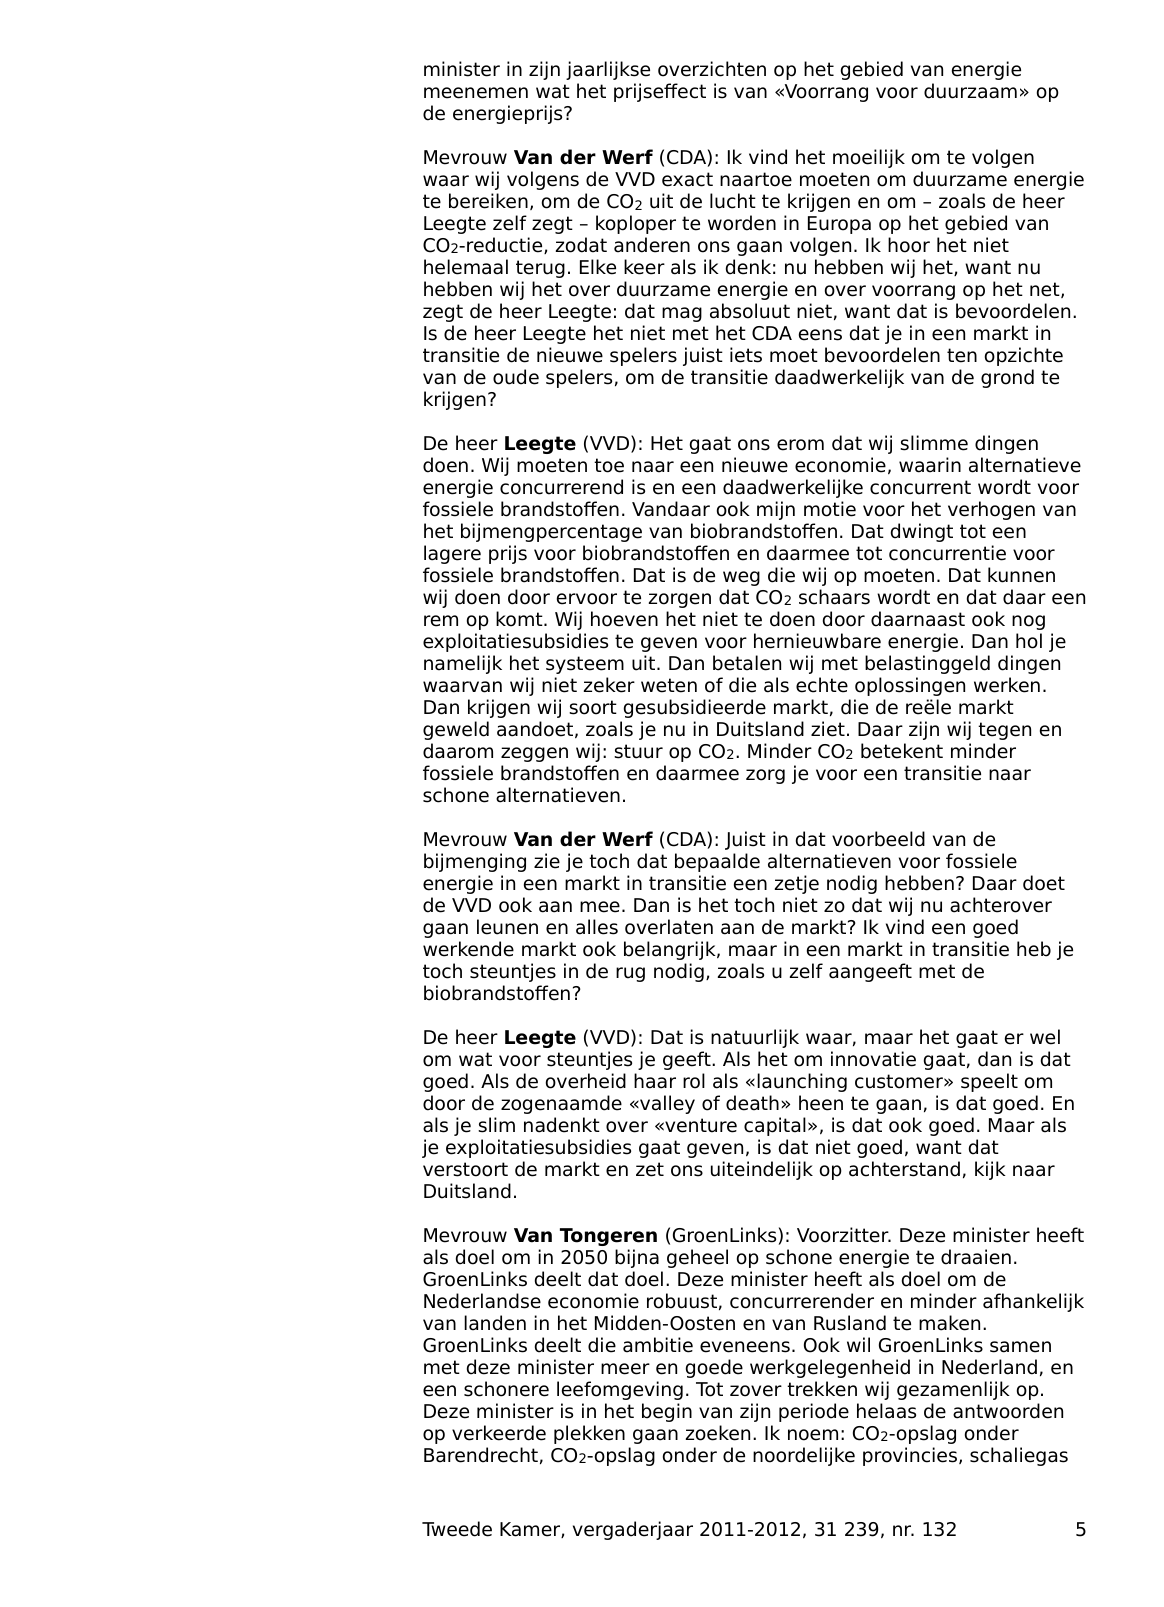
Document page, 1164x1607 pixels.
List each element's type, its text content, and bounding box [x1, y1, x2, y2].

text Mevrouw Van der Werf (CDA): Juist in dat voorbeeld van de bijmenging zie je toch dat bepaalde alternatieven voor fossiele energie in een markt in transitie een zetje nodig hebben? Daar doet de VVD ook aan mee. Dan is het toch niet zo dat wij nu achterover gaan leunen en alles overlaten aan de markt? Ik vind een goed werkende markt ook belangrijk, maar in een markt in transitie heb je toch steuntjes in de rug nodig, zoals u zelf aangeeft met de biobrandstoffen? [422, 829, 1087, 1005]
text Deze minister is in het begin van zijn periode helaas de antwoorden op verkeerde plekken gaan zoeken. Ik noem: CO2-opslag onder Barendrecht, CO2-opslag onder de noordelijke provincies, schaliegas [422, 1401, 1087, 1467]
text De heer Leegte (VVD): Het gaat ons erom dat wij slimme dingen doen. Wij moeten toe naar een nieuwe economie, waarin alternatieve energie concurrerend is en een daadwerkelijke concurrent wordt voor fossiele brandstoffen. Vandaar ook mijn motie voor het verhogen van het bijmengpercentage van biobrandstoffen. Dat dwingt tot een lagere prijs voor biobrandstoffen en daarmee tot concurrentie voor fossiele brandstoffen. Dat is de weg die wij op moeten. Dat kunnen wij doen door ervoor te zorgen dat CO2 schaars wordt en dat daar een rem op komt. Wij hoeven het niet te doen door daarnaast ook nog exploitatiesubsidies te geven voor hernieuwbare energie. Dan hol je namelijk het systeem uit. Dan betalen wij met belastinggeld dingen waarvan wij niet zeker weten of die als echte oplossingen werken. Dan krijgen wij soort gesubsidieerde markt, die de reële markt geweld aandoet, zoals je nu in Duitsland ziet. Daar zijn wij tegen en daarom zeggen wij: stuur op CO2. Minder CO2 betekent minder fossiele brandstoffen en daarmee zorg je voor een transitie naar schone alternatieven. [422, 433, 1087, 807]
text Mevrouw Van Tongeren (GroenLinks): Voorzitter. Deze minister heeft als doel om in 2050 bijna geheel op schone energie te draaien. GroenLinks deelt dat doel. Deze minister heeft als doel om de Nederlandse economie robuust, concurrerender en minder afhankelijk van landen in het Midden-Oosten en van Rusland te maken. GroenLinks deelt die ambitie eveneens. Ook wil GroenLinks samen met deze minister meer en goede werkgelegenheid in Nederland, en een schonere leefomgeving. Tot zover trekken wij gezamenlijk op. [422, 1225, 1087, 1401]
text minister in zijn jaarlijkse overzichten op het gebied van energie meenemen wat het prijseffect is van «Voorrang voor duurzaam» op de energieprijs? [422, 59, 1087, 125]
text De heer Leegte (VVD): Dat is natuurlijk waar, maar het gaat er wel om wat voor steuntjes je geeft. Als het om innovatie gaat, dan is dat goed. Als de overheid haar rol als «launching customer» speelt om door de zogenaamde «valley of death» heen te gaan, is dat goed. En als je slim nadenkt over «venture capital», is dat ook goed. Maar als je exploitatiesubsidies gaat geven, is dat niet goed, want dat verstoort de markt en zet ons uiteindelijk op achterstand, kijk naar Duitsland. [422, 1027, 1087, 1203]
text Mevrouw Van der Werf (CDA): Ik vind het moeilijk om te volgen waar wij volgens de VVD exact naartoe moeten om duurzame energie te bereiken, om de CO2 uit de lucht te krijgen en om – zoals de heer Leegte zelf zegt – koploper te worden in Europa op het gebied van CO2-reductie, zodat anderen ons gaan volgen. Ik hoor het niet helemaal terug. Elke keer als ik denk: nu hebben wij het, want nu hebben wij het over duurzame energie en over voorrang op het net, zegt de heer Leegte: dat mag absoluut niet, want dat is bevoordelen. Is de heer Leegte het niet met het CDA eens dat je in een markt in transitie de nieuwe spelers juist iets moet bevoordelen ten opzichte van de oude spelers, om de transitie daadwerkelijk van de grond te krijgen? [422, 147, 1087, 411]
